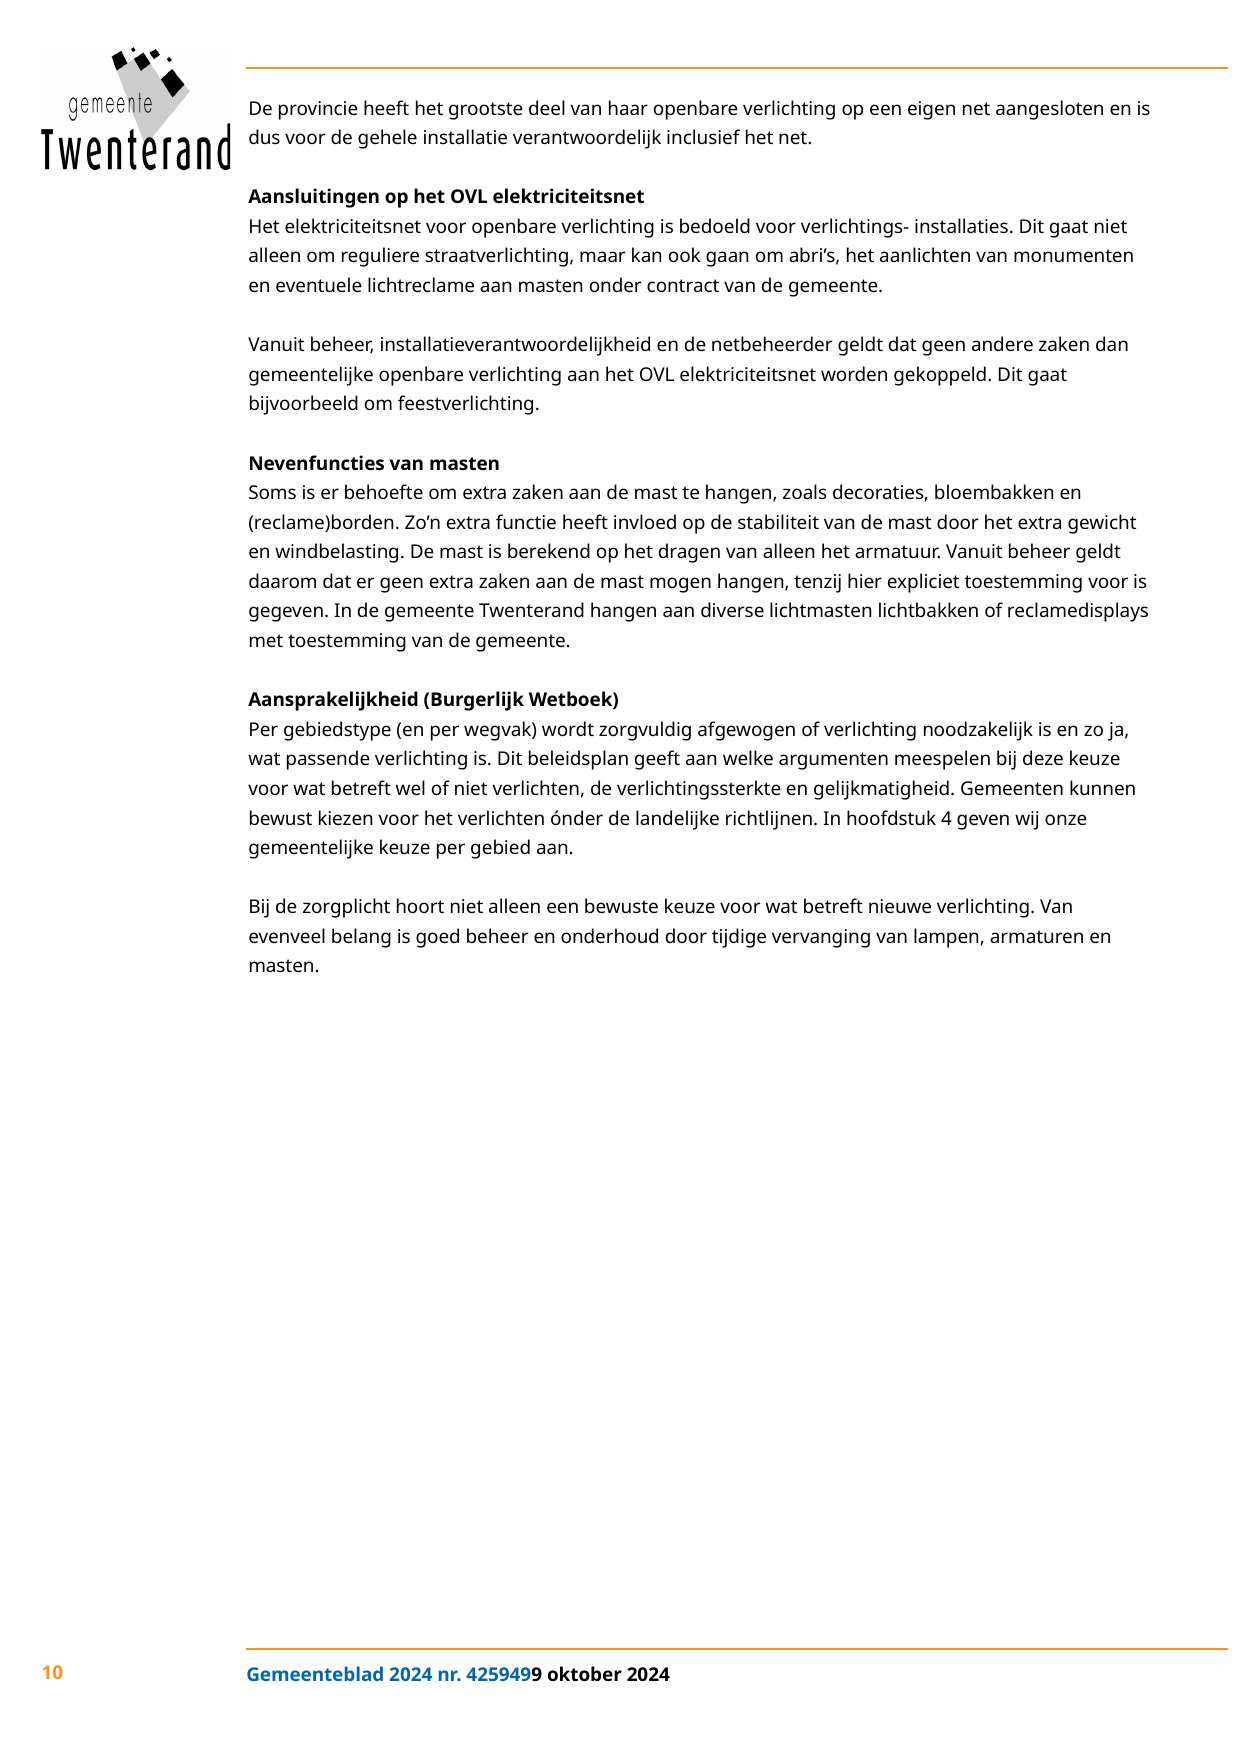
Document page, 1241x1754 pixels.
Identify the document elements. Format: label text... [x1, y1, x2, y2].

text Vanuit beheer, installatieverantwoordelijkheid en de netbeheerder geldt dat geen andere zaken dan gemeentelijke openbare verlichting aan het OVL elektriciteitsnet worden gekoppeld. Dit gaat bijvoorbeeld om feestverlichting. [248, 331, 1152, 416]
text Soms is er behoefte om extra zaken aan de mast te hangen, zoals decoraties, bloembakken en (reclame)borden. Zo’n extra functie heeft invloed op de stabiliteit van de mast door het extra gewicht en windbelasting. De mast is berekend op het dragen van alleen het armatuur. Vanuit beheer geldt daarom dat er geen extra zaken aan de mast mogen hangen, tenzij hier expliciet toestemming voor is gegeven. In de gemeente Twenterand hangen aan diverse lichtmasten lichtbakken of reclamedisplays met toestemming van de gemeente. [248, 479, 1152, 653]
text Het elektriciteitsnet voor openbare verlichting is bedoeld voor verlichtings- installaties. Dit gaat niet alleen om reguliere straatverlichting, maar kan ook gaan om abri’s, het aanlichten van monumenten en eventuele lichtreclame aan masten onder contract van de gemeente. [248, 213, 1152, 298]
text De provincie heeft het grootste deel van haar openbare verlichting op een eigen net aangesloten en is dus voor de gehele installatie verantwoordelijk inclusief het net. [248, 95, 1152, 150]
text Nevenfuncties van masten [248, 450, 1152, 476]
text Aansprakelijkheid (Burgerlijk Wetboek) [248, 686, 1152, 712]
picture [41, 47, 231, 172]
text Bij de zorgplicht hoort niet alleen een bewuste keuze voor wat betreft nieuwe verlichting. Van evenveel belang is goed beheer en onderhoud door tijdige vervanging van lampen, armaturen en masten. [248, 893, 1152, 978]
text Per gebiedstype (en per wegvak) wordt zorgvuldig afgewogen of verlichting noodzakelijk is en zo ja, wat passende verlichting is. Dit beleidsplan geeft aan welke argumenten meespelen bij deze keuze voor wat betreft wel of niet verlichten, de verlichtingssterkte en gelijkmatigheid. Gemeenten kunnen bewust kiezen voor het verlichten ónder de landelijke richtlijnen. In hoofdstuk 4 geven wij onze gemeentelijke keuze per gebied aan. [248, 716, 1152, 860]
text Aansluitingen op het OVL elektriciteitsnet [248, 183, 1152, 209]
